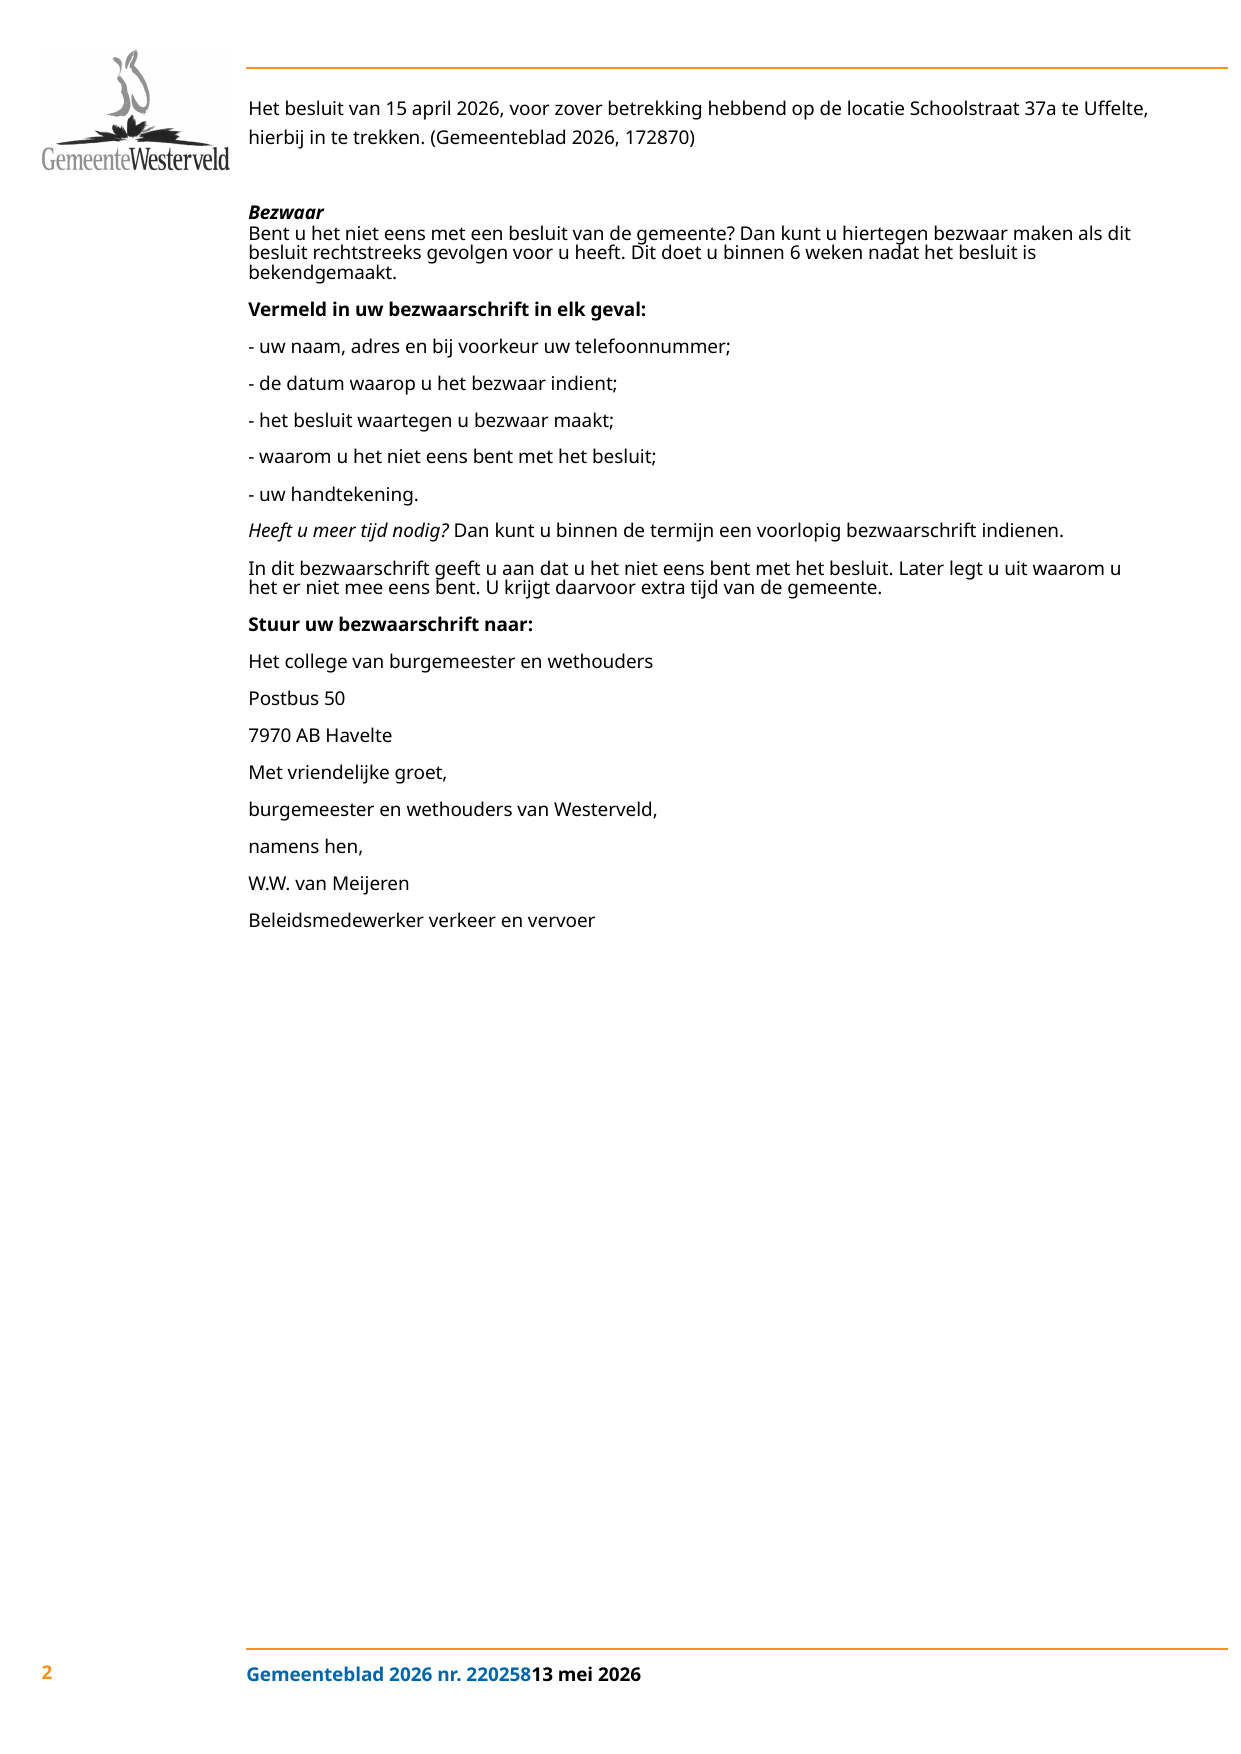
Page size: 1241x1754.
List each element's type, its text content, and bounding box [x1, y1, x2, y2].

text Met vriendelijke groet, [248, 764, 1152, 783]
text namens hen, [248, 838, 1152, 857]
text - uw naam, adres en bij voorkeur uw telefoonnummer; [248, 338, 1152, 357]
text 7970 AB Havelte [248, 727, 1152, 746]
text - waarom u het niet eens bent met het besluit; [248, 448, 1152, 468]
text Het college van burgemeester en wethouders [248, 653, 1152, 672]
text - uw handtekening. [248, 486, 1152, 505]
text - het besluit waartegen u bezwaar maakt; [248, 412, 1152, 431]
text Bezwaar [248, 199, 1152, 225]
text W.W. van Meijeren [248, 874, 1152, 894]
text Heeft u meer tijd nodig? Dan kunt u binnen de termijn een voorlopig bezwaarschrift indienen. [248, 522, 1152, 542]
text Het besluit van 15 april 2026, voor zover betrekking hebbend op de locatie Schoolstraat 37a te Uffelte, hierbij in te trekken. (Gemeenteblad 2026, 172870) [248, 95, 1152, 150]
text Bent u het niet eens met een besluit van de gemeente? Dan kunt u hiertegen bezwaar maken als dit besluit rechtstreeks gevolgen voor u heeft. Dit doet u binnen 6 weken nadat het besluit is bekendgemaakt. [248, 225, 1152, 283]
picture [41, 47, 231, 172]
text In dit bezwaarschrift geeft u aan dat u het niet eens bent met het besluit. Later legt u uit waarom u het er niet mee eens bent. U krijgt daarvoor extra tijd van de gemeente. [248, 559, 1152, 598]
text Postbus 50 [248, 690, 1152, 709]
text burgemeester en wethouders van Westerveld, [248, 801, 1152, 820]
text Vermeld in uw bezwaarschrift in elk geval: [248, 301, 1152, 320]
text Stuur uw bezwaarschrift naar: [248, 616, 1152, 635]
text Beleidsmedewerker verkeer en vervoer [248, 912, 1152, 931]
text - de datum waarop u het bezwaar indient; [248, 374, 1152, 394]
